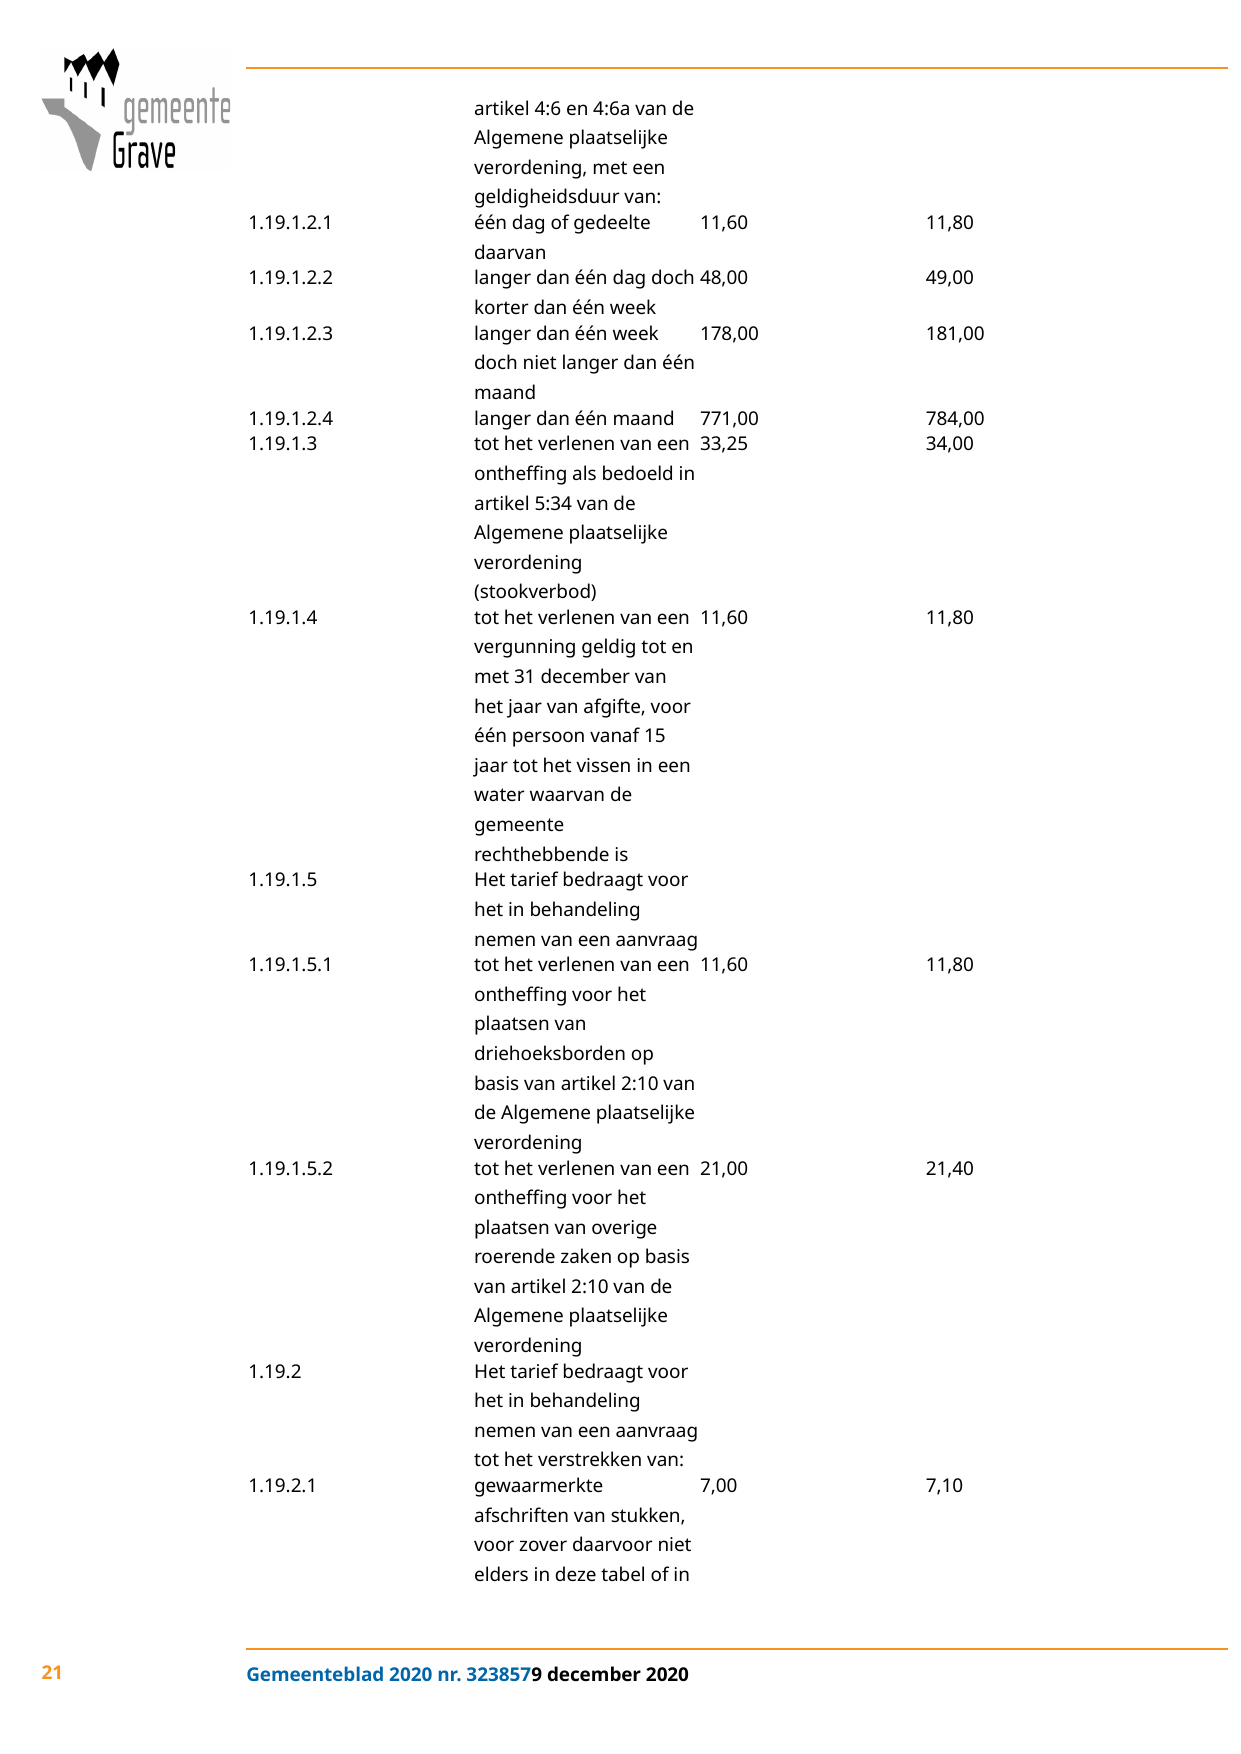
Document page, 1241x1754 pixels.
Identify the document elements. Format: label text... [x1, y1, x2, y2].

table_cell 1.19.1.2.3 [248, 320, 474, 405]
table_cell [926, 867, 1152, 951]
table_cell Het tarief bedraagt voor het in behandeling nemen van een aanvraag [474, 867, 700, 951]
table_cell 1.19.2 [248, 1358, 474, 1472]
table_cell 771,00 [700, 405, 926, 431]
table_cell 11,80 [926, 209, 1152, 264]
table_cell 21,00 [700, 1155, 926, 1358]
table_cell [700, 867, 926, 951]
table_cell 33,25 [700, 431, 926, 604]
table_cell 1.19.1.2.2 [248, 265, 474, 320]
table_cell tot het verlenen van een ontheffing voor het plaatsen van driehoeksborden op basis van artikel 2:10 van de Algemene plaatselijke verordening [474, 951, 700, 1155]
table_cell [926, 95, 1152, 209]
table_cell Het tarief bedraagt voor het in behandeling nemen van een aanvraag tot het verstrekken van: [474, 1358, 700, 1472]
table_cell gewaarmerkte afschriften van stukken, voor zover daarvoor niet elders in deze tabel of in [474, 1473, 700, 1587]
table_cell 11,80 [926, 951, 1152, 1155]
table_cell 7,10 [926, 1473, 1152, 1587]
table_cell één dag of gedeelte daarvan [474, 209, 700, 264]
table_cell 1.19.1.2.4 [248, 405, 474, 431]
table_cell artikel 4:6 en 4:6a van de Algemene plaatselijke verordening, met een geldigheidsduur van: [474, 95, 700, 209]
table_cell 49,00 [926, 265, 1152, 320]
table_cell [926, 1358, 1152, 1472]
table_cell 11,60 [700, 604, 926, 867]
table_cell 1.19.2.1 [248, 1473, 474, 1587]
table_cell langer dan één dag doch korter dan één week [474, 265, 700, 320]
table_cell 21,40 [926, 1155, 1152, 1358]
table_cell tot het verlenen van een vergunning geldig tot en met 31 december van het jaar van afgifte, voor één persoon vanaf 15 jaar tot het vissen in een water waarvan de gemeente rechthebbende is [474, 604, 700, 867]
table_cell 11,60 [700, 951, 926, 1155]
table_cell tot het verlenen van een ontheffing als bedoeld in artikel 5:34 van de Algemene plaatselijke verordening (stookverbod) [474, 431, 700, 604]
table_cell 7,00 [700, 1473, 926, 1587]
table_cell langer dan één maand [474, 405, 700, 431]
table_cell 1.19.1.5.1 [248, 951, 474, 1155]
table_cell 1.19.1.5 [248, 867, 474, 951]
table_cell 11,80 [926, 604, 1152, 867]
table_cell [700, 95, 926, 209]
picture [41, 47, 231, 172]
table_cell 48,00 [700, 265, 926, 320]
table_cell 1.19.1.4 [248, 604, 474, 867]
table_cell [248, 95, 474, 209]
table_cell 784,00 [926, 405, 1152, 431]
table_cell tot het verlenen van een ontheffing voor het plaatsen van overige roerende zaken op basis van artikel 2:10 van de Algemene plaatselijke verordening [474, 1155, 700, 1358]
table_cell 11,60 [700, 209, 926, 264]
table_cell 181,00 [926, 320, 1152, 405]
table_cell 178,00 [700, 320, 926, 405]
table_cell 1.19.1.3 [248, 431, 474, 604]
table_cell 1.19.1.2.1 [248, 209, 474, 264]
table_cell 34,00 [926, 431, 1152, 604]
table_cell 1.19.1.5.2 [248, 1155, 474, 1358]
table_cell [700, 1358, 926, 1472]
table_cell langer dan één week doch niet langer dan één maand [474, 320, 700, 405]
